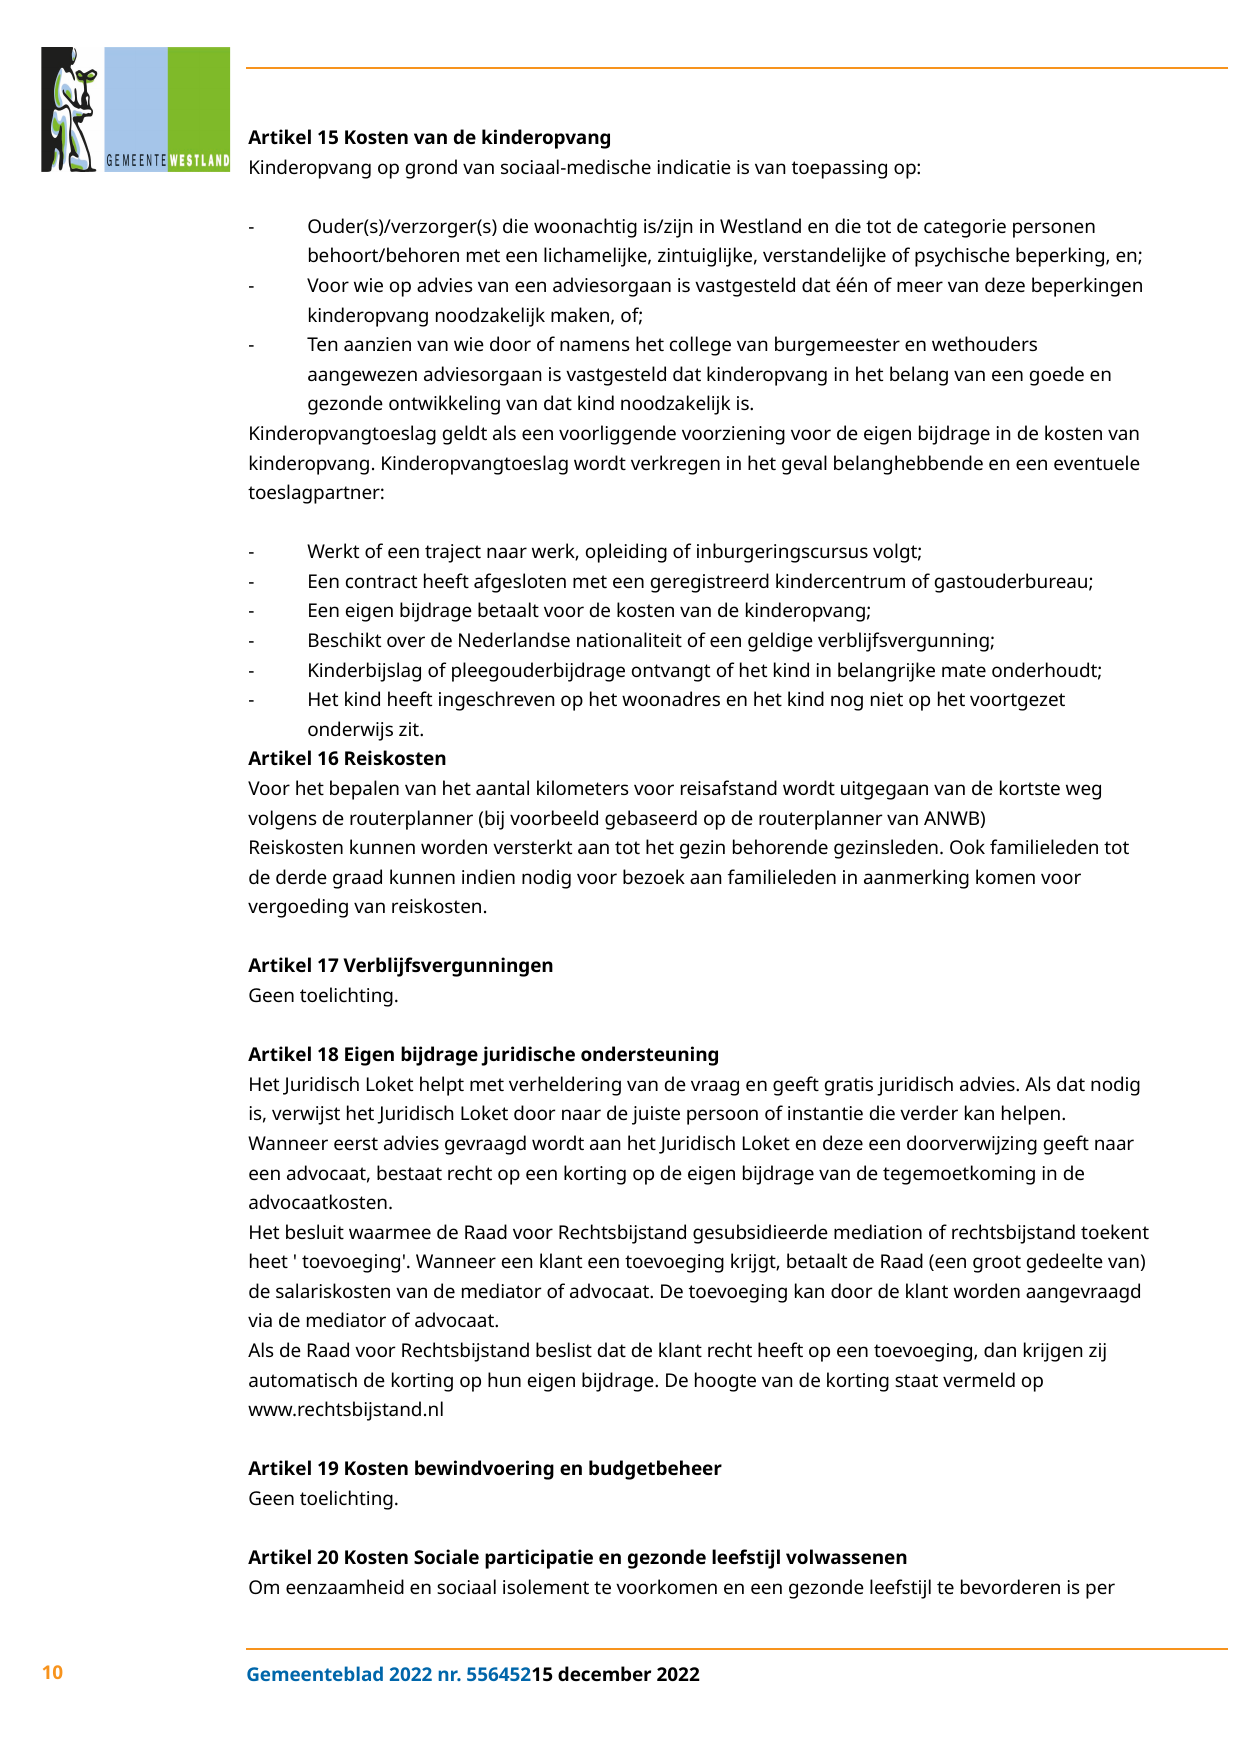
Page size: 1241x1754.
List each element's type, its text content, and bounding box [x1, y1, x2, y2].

picture [41, 47, 231, 172]
text Artikel 19 Kosten bewindvoering en budgetbeheer [248, 1456, 1152, 1481]
text Artikel 15 Kosten van de kinderopvang [248, 124, 1152, 150]
text Het besluit waarmee de Raad voor Rechtsbijstand gesubsidieerde mediation of rechtsbijstand toekent heet ' toevoeging'. Wanneer een klant een toevoeging krijgt, betaalt de Raad (een groot gedeelte van) de salariskosten van de mediator of advocaat. De toevoeging kan door de klant worden aangevraagd via de mediator of advocaat. [248, 1219, 1152, 1333]
text Kinderopvangtoeslag geldt als een voorliggende voorziening voor de eigen bijdrage in de kosten van kinderopvang. Kinderopvangtoeslag wordt verkregen in het geval belanghebbende en een eventuele toeslagpartner: [248, 420, 1152, 505]
text Geen toelichting. [248, 982, 1152, 1008]
list Kinderbijslag of pleegouderbijdrage ontvangt of het kind in belangrijke mate onderhoudt; [248, 657, 1152, 683]
list Ouder(s)/verzorger(s) die woonachtig is/zijn in Westland en die tot de categorie personen behoort/behoren met een lichamelijke, zintuiglijke, verstandelijke of psychische beperking, en; [248, 213, 1152, 268]
text Om eenzaamheid en sociaal isolement te voorkomen en een gezonde leefstijl te bevorderen is per [248, 1574, 1152, 1600]
text Artikel 17 Verblijfsvergunningen [248, 953, 1152, 978]
list Voor wie op advies van een adviesorgaan is vastgesteld dat één of meer van deze beperkingen kinderopvang noodzakelijk maken, of; [248, 272, 1152, 328]
text Kinderopvang op grond van sociaal-medische indicatie is van toepassing op: [248, 154, 1152, 180]
text Als de Raad voor Rechtsbijstand beslist dat de klant recht heeft op een toevoeging, dan krijgen zij automatisch de korting op hun eigen bijdrage. De hoogte van de korting staat vermeld op www.rechtsbijstand.nl [248, 1337, 1152, 1422]
list Een contract heeft afgesloten met een geregistreerd kindercentrum of gastouderbureau; [248, 568, 1152, 594]
text Het Juridisch Loket helpt met verheldering van de vraag en geeft gratis juridisch advies. Als dat nodig is, verwijst het Juridisch Loket door naar de juiste persoon of instantie die verder kan helpen. [248, 1071, 1152, 1126]
text Voor het bepalen van het aantal kilometers voor reisafstand wordt uitgegaan van de kortste weg volgens de routerplanner (bij voorbeeld gebaseerd op de routerplanner van ANWB) [248, 775, 1152, 831]
text Artikel 20 Kosten Sociale participatie en gezonde leefstijl volwassenen [248, 1544, 1152, 1570]
list Een eigen bijdrage betaalt voor de kosten van de kinderopvang; [248, 598, 1152, 623]
text Reiskosten kunnen worden versterkt aan tot het gezin behorende gezinsleden. Ook familieleden tot de derde graad kunnen indien nodig voor bezoek aan familieleden in aanmerking komen voor vergoeding van reiskosten. [248, 834, 1152, 919]
list Ten aanzien van wie door of namens het college van burgemeester en wethouders aangewezen adviesorgaan is vastgesteld dat kinderopvang in het belang van een goede en gezonde ontwikkeling van dat kind noodzakelijk is. [248, 331, 1152, 416]
text Artikel 16 Reiskosten [248, 746, 1152, 771]
list Het kind heeft ingeschreven op het woonadres en het kind nog niet op het voortgezet onderwijs zit. [248, 686, 1152, 742]
text Artikel 18 Eigen bijdrage juridische ondersteuning [248, 1041, 1152, 1067]
list Beschikt over de Nederlandse nationaliteit of een geldige verblijfsvergunning; [248, 627, 1152, 653]
text Geen toelichting. [248, 1485, 1152, 1511]
text Wanneer eerst advies gevraagd wordt aan het Juridisch Loket en deze een doorverwijzing geeft naar een advocaat, bestaat recht op een korting op de eigen bijdrage van de tegemoetkoming in de advocaatkosten. [248, 1130, 1152, 1215]
list Werkt of een traject naar werk, opleiding of inburgeringscursus volgt; [248, 538, 1152, 564]
